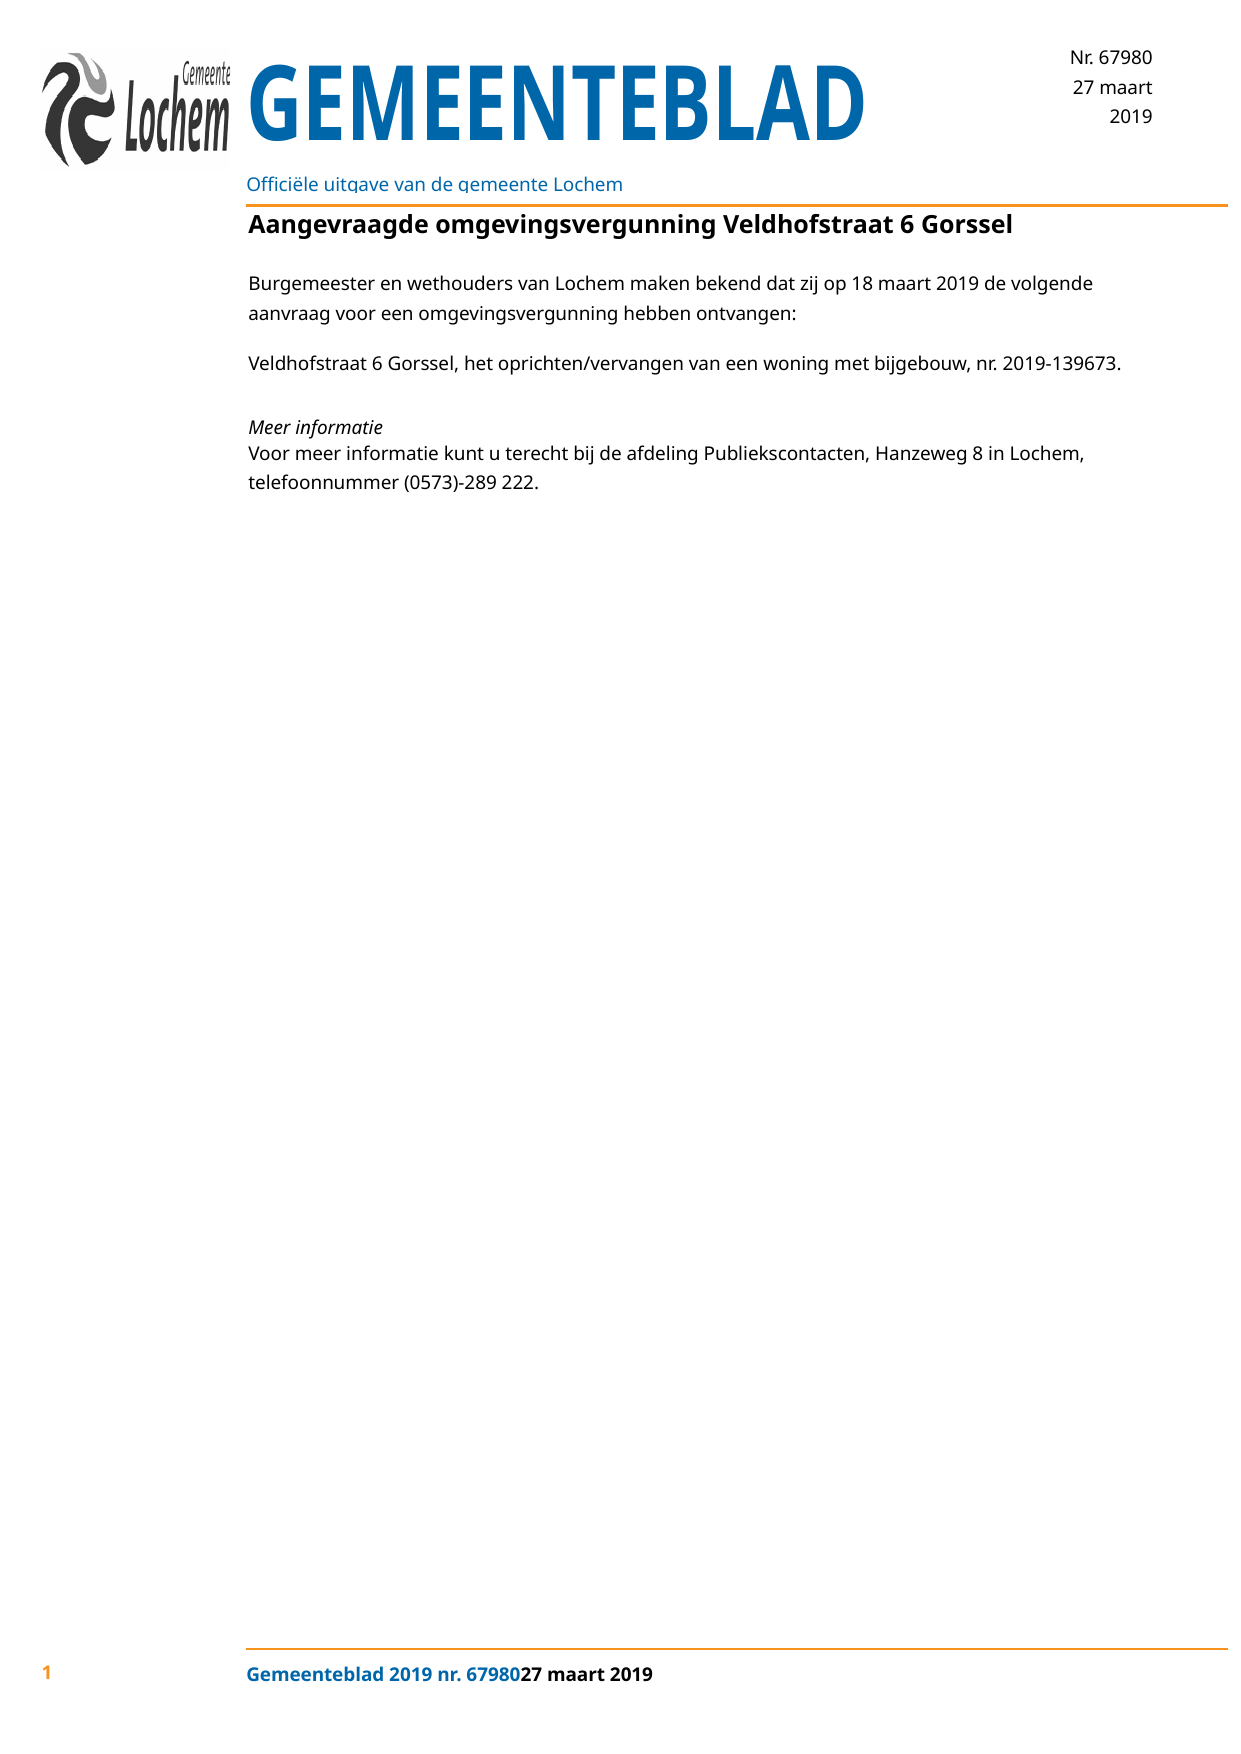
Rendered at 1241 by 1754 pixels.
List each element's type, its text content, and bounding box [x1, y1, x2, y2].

text Burgemeester en wethouders van Lochem maken bekend dat zij op 18 maart 2019 de volgende aanvraag voor een omgevingsvergunning hebben ontvangen: [248, 270, 1152, 326]
text Voor meer informatie kunt u terecht bij de afdeling Publiekscontacten, Hanzeweg 8 in Lochem, telefoonnummer (0573)-289 222. [248, 440, 1152, 495]
text Meer informatie [248, 414, 1152, 440]
text Aangevraagde omgevingsvergunning Veldhofstraat 6 Gorssel [248, 207, 1152, 241]
picture [41, 47, 231, 172]
text Veldhofstraat 6 Gorssel, het oprichten/vervangen van een woning met bijgebouw, nr. 2019-139673. [248, 350, 1152, 376]
